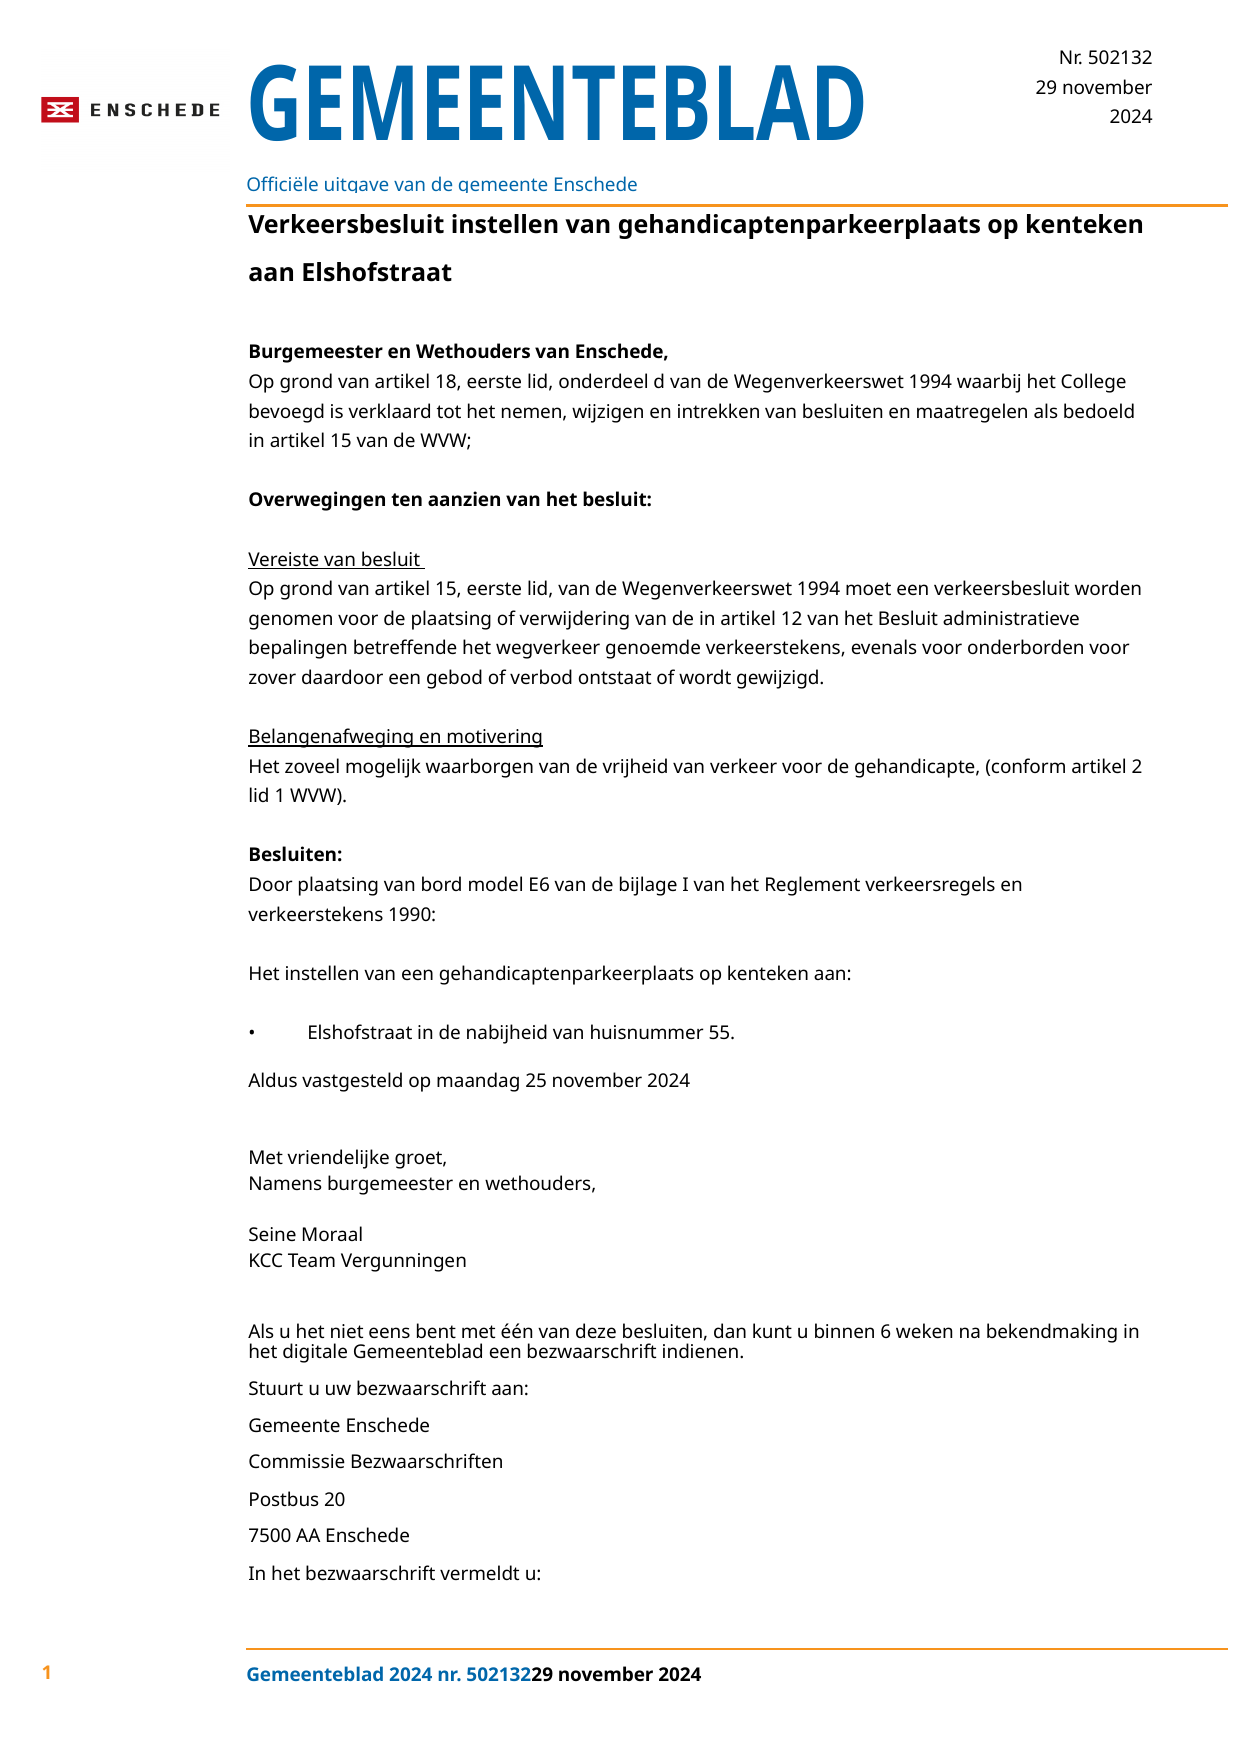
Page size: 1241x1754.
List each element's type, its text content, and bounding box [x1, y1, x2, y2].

text Op grond van artikel 18, eerste lid, onderdeel d van de Wegenverkeerswet 1994 waarbij het College bevoegd is verklaard tot het nemen, wijzigen en intrekken van besluiten en maatregelen als bedoeld in artikel 15 van de WVW; [248, 368, 1152, 453]
text Het instellen van een gehandicaptenparkeerplaats op kenteken aan: [248, 960, 1152, 986]
text Met vriendelijke groet, [248, 1144, 1152, 1170]
text Namens burgemeester en wethouders, [248, 1170, 1152, 1196]
list Elshofstraat in de nabijheid van huisnummer 55. [248, 1019, 1152, 1045]
text Aldus vastgesteld op maandag 25 november 2024 [248, 1067, 1152, 1093]
text Overwegingen ten aanzien van het besluit: [248, 487, 1152, 512]
text Stuurt u uw bezwaarschrift aan: [248, 1379, 1152, 1399]
text In het bezwaarschrift vermeldt u: [248, 1564, 1152, 1584]
picture [41, 47, 231, 172]
text Burgemeester en Wethouders van Enschede, [248, 339, 1152, 364]
text Door plaatsing van bord model E6 van de bijlage I van het Reglement verkeersregels en verkeerstekens 1990: [248, 871, 1152, 926]
text Belangenafweging en motivering [248, 723, 1152, 749]
text KCC Team Vergunningen [248, 1247, 1152, 1273]
text Vereiste van besluit [248, 546, 1152, 571]
text Gemeente Enschede [248, 1417, 1152, 1436]
text Als u het niet eens bent met één van deze besluiten, dan kunt u binnen 6 weken na bekendmaking in het digitale Gemeenteblad een bezwaarschrift indienen. [248, 1323, 1152, 1362]
text Besluiten: [248, 842, 1152, 867]
text Het zoveel mogelijk waarborgen van de vrijheid van verkeer voor de gehandicapte, (conform artikel 2 lid 1 WVW). [248, 753, 1152, 808]
text Postbus 20 [248, 1491, 1152, 1510]
text Op grond van artikel 15, eerste lid, van de Wegenverkeerswet 1994 moet een verkeersbesluit worden genomen voor de plaatsing of verwijdering van de in artikel 12 van het Besluit administratieve bepalingen betreffende het wegverkeer genoemde verkeerstekens, evenals voor onderborden voor zover daardoor een gebod of verbod ontstaat of wordt gewijzigd. [248, 575, 1152, 690]
text 7500 AA Enschede [248, 1527, 1152, 1547]
text Commissie Bezwaarschriften [248, 1453, 1152, 1473]
text Seine Moraal [248, 1221, 1152, 1247]
text Verkeersbesluit instellen van gehandicaptenparkeerplaats op kenteken aan Elshofstraat [248, 207, 1152, 288]
